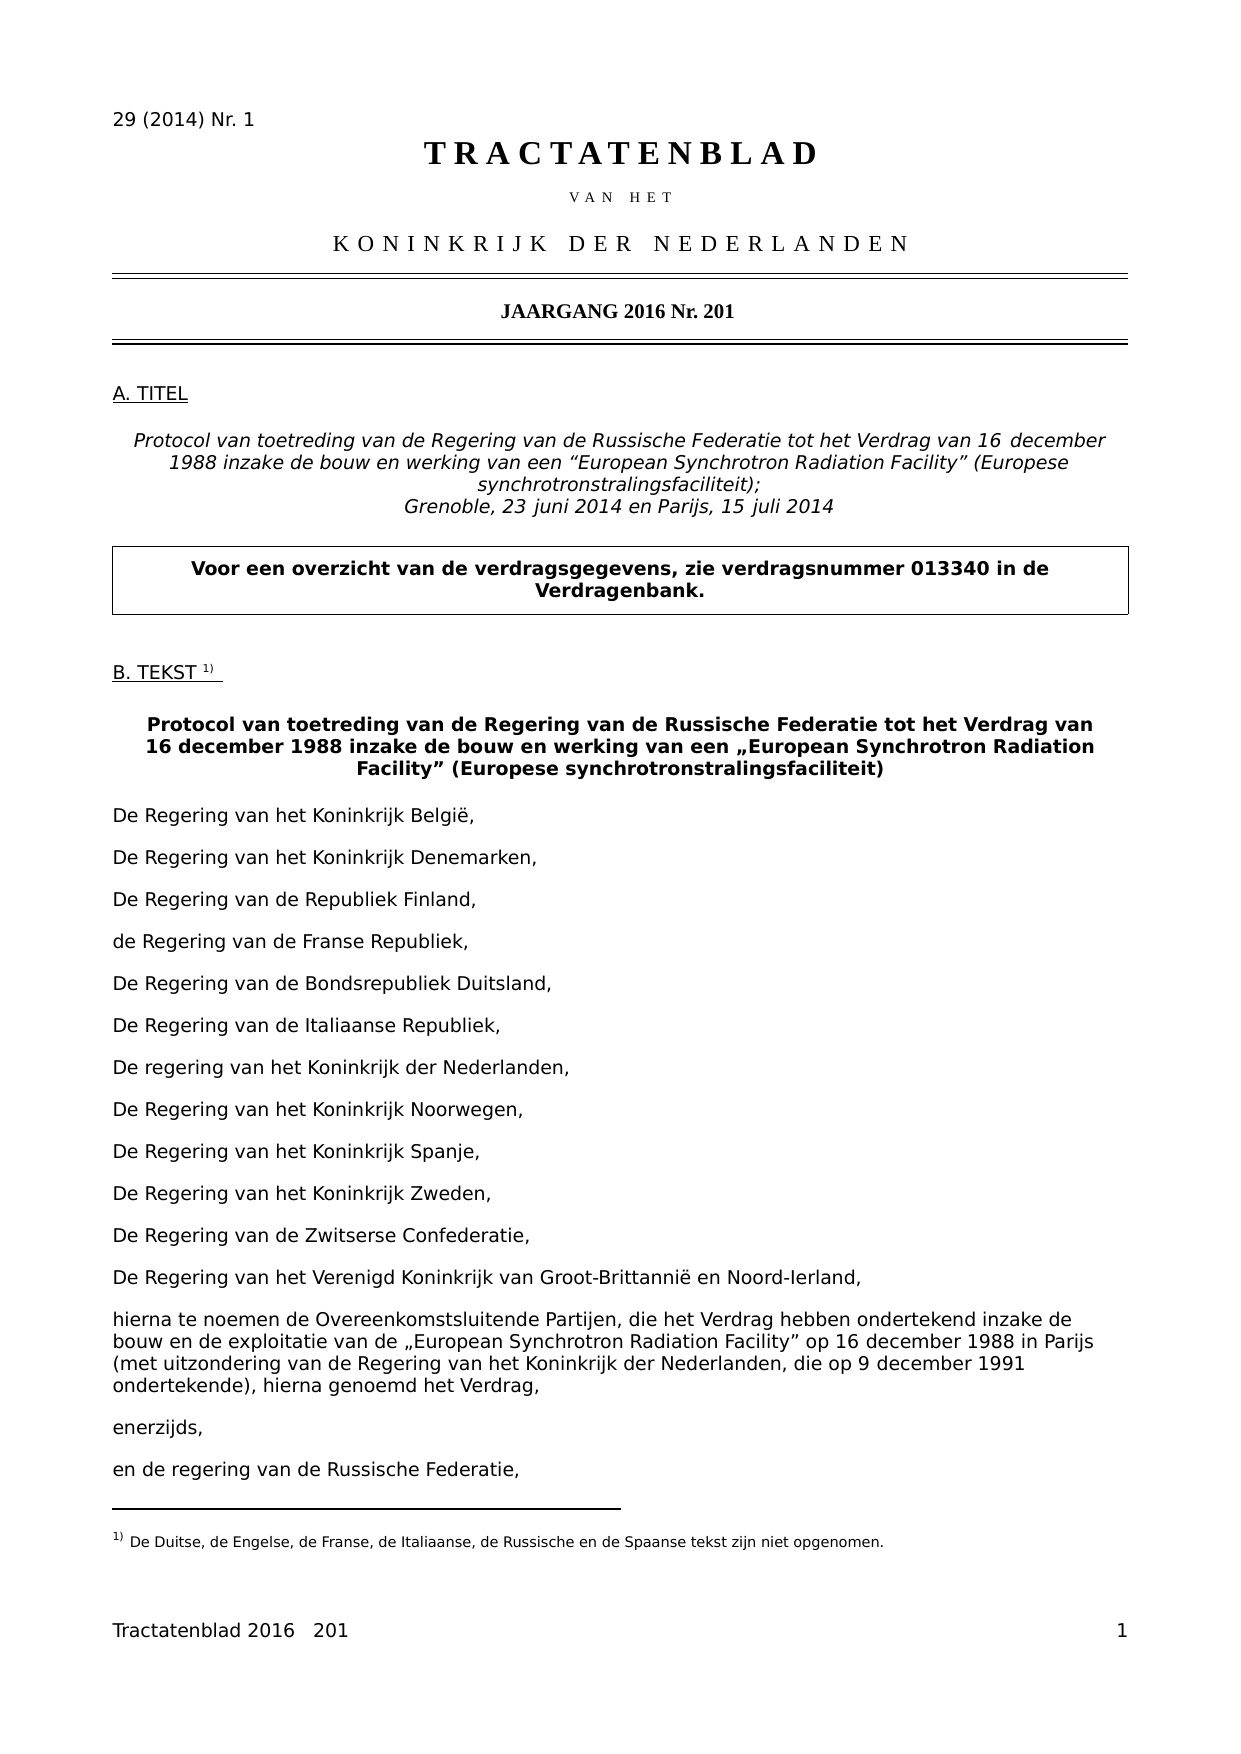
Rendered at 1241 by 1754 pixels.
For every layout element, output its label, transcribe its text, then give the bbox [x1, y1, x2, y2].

text VAN HET [112, 189, 1128, 206]
text en de regering van de Russische Federatie, [112, 1459, 1128, 1481]
text De Regering van het Koninkrijk Spanje, [112, 1141, 1128, 1163]
text De Regering van het Koninkrijk Denemarken, [112, 847, 1128, 869]
text De Regering van het Koninkrijk België, [112, 805, 1128, 827]
text De Regering van het Koninkrijk Noorwegen, [112, 1099, 1128, 1121]
text De Regering van de Republiek Finland, [112, 889, 1128, 911]
text Protocol van toetreding van de Regering van de Russische Federatie tot het Verdrag van 16 december 1988 inzake de bouw en werking van een “European Synchrotron Radiation Facility” (Europese synchrotronstralingsfaciliteit); [112, 430, 1128, 496]
text De Regering van de Zwitserse Confederatie, [112, 1225, 1128, 1247]
text TRACTATENBLAD [112, 133, 1128, 172]
text De Regering van het Koninkrijk Zweden, [112, 1183, 1128, 1205]
subtitle Protocol van toetreding van de Regering van de Russische Federatie tot het Verdrag van 16 december 1988 inzake de bouw en werking van een „European Synchrotron Radiation Facility” (Europese synchrotronstralingsfaciliteit) [112, 714, 1128, 780]
text De Regering van de Italiaanse Republiek, [112, 1015, 1128, 1037]
text hierna te noemen de Overeenkomstsluitende Partijen, die het Verdrag hebben ondertekend inzake de bouw en de exploitatie van de „European Synchrotron Radiation Facility” op 16 december 1988 in Parijs (met uitzondering van de Regering van het Koninkrijk der Nederlanden, die op 9 december 1991 ondertekende), hierna genoemd het Verdrag, [112, 1309, 1128, 1397]
text De Duitse, de Engelse, de Franse, de Italiaanse, de Russische en de Spaanse tekst zijn niet opgenomen. [112, 1530, 1128, 1552]
subtitle A. TITEL [112, 383, 1128, 405]
text De Regering van de Bondsrepubliek Duitsland, [112, 973, 1128, 995]
text De Regering van het Verenigd Koninkrijk van Groot-Brittannië en Noord-Ierland, [112, 1267, 1128, 1289]
text Grenoble, 23 juni 2014 en Parijs, 15 juli 2014 [112, 496, 1128, 518]
text enerzijds, [112, 1417, 1128, 1439]
text De regering van het Koninkrijk der Nederlanden, [112, 1057, 1128, 1079]
subtitle B. TEKST [112, 662, 1128, 684]
text de Regering van de Franse Republiek, [112, 931, 1128, 953]
text JAARGANG 2016 Nr. 201 [112, 299, 1128, 323]
text 29 (2014) Nr. 1 [112, 109, 1128, 131]
text KONINKRIJK DER NEDERLANDEN [112, 229, 1128, 256]
